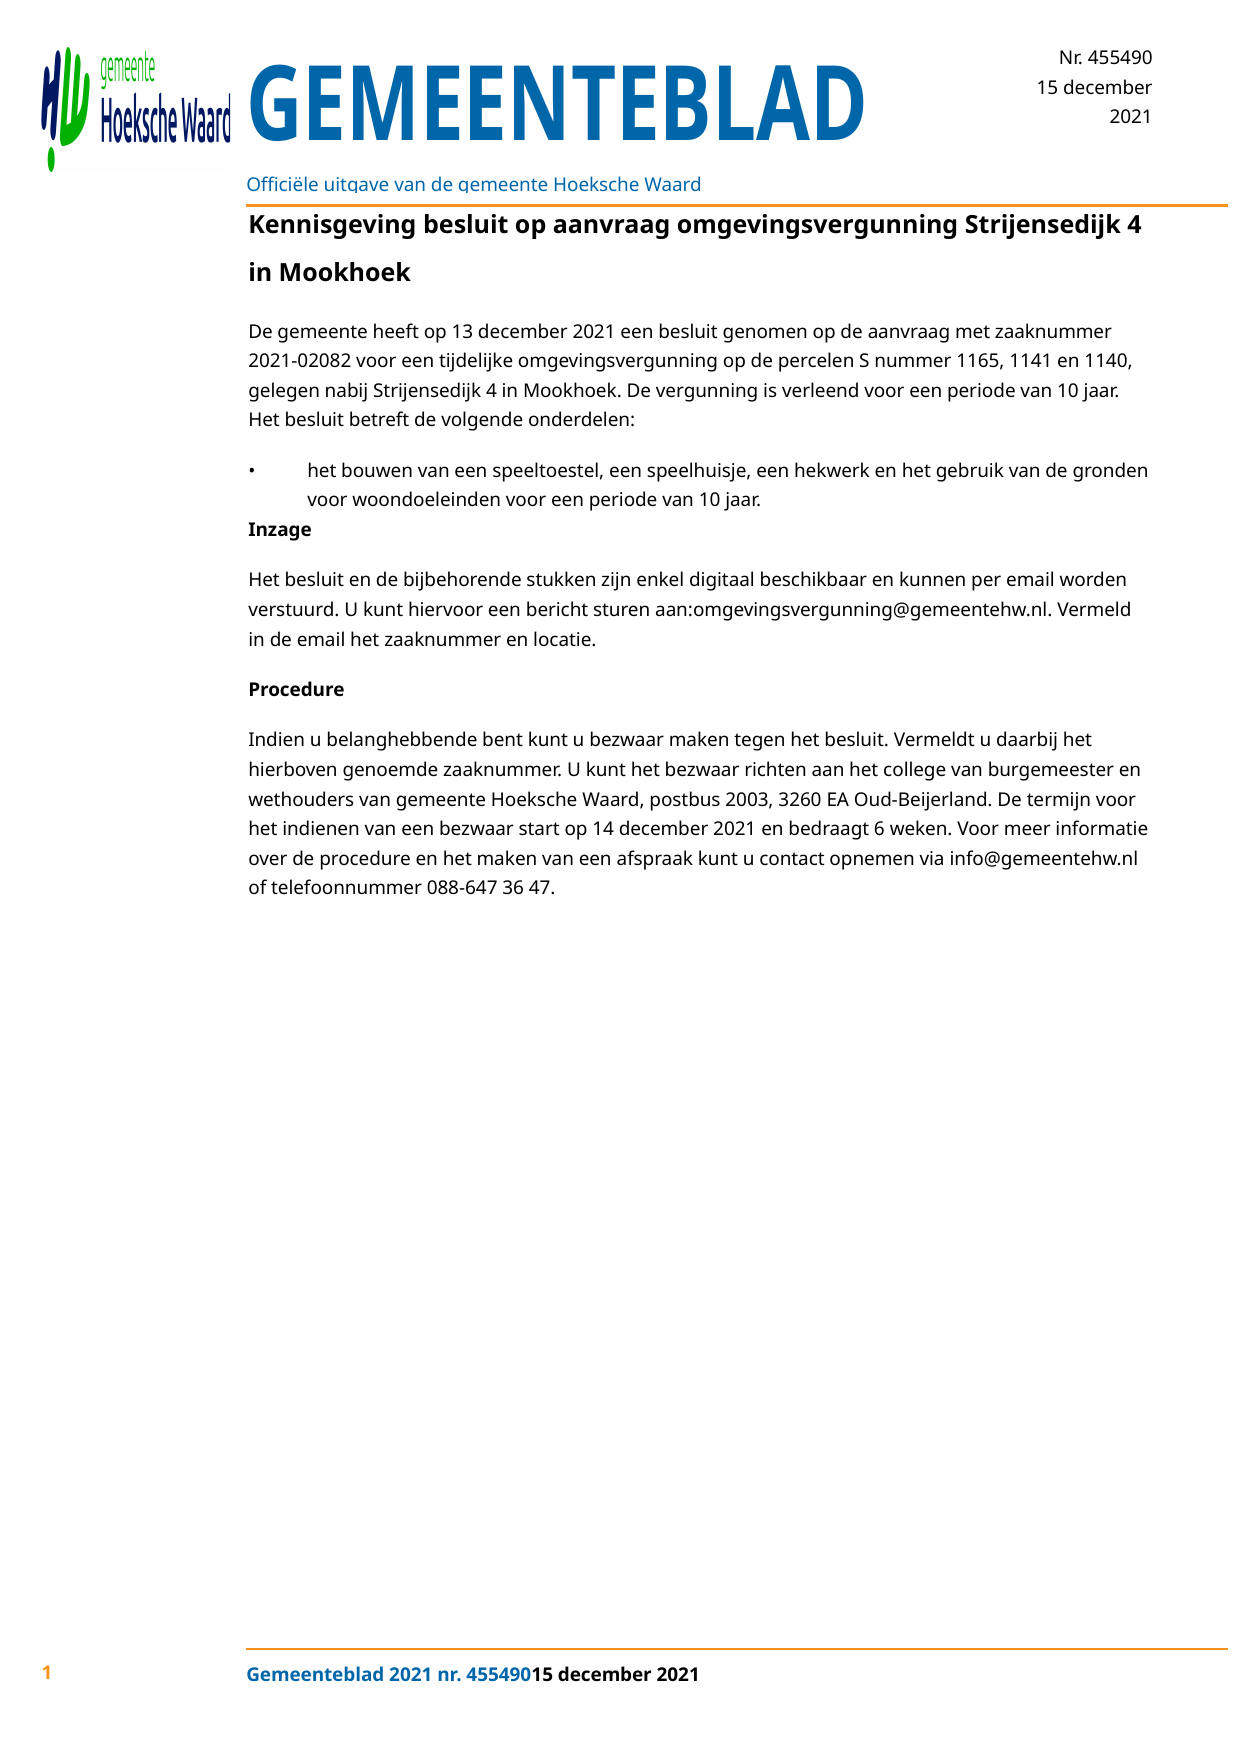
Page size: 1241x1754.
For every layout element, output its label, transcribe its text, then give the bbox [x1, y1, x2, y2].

text Indien u belanghebbende bent kunt u bezwaar maken tegen het besluit. Vermeldt u daarbij het hierboven genoemde zaaknummer. U kunt het bezwaar richten aan het college van burgemeester en wethouders van gemeente Hoeksche Waard, postbus 2003, 3260 EA Oud-Beijerland. De termijn voor het indienen van een bezwaar start op 14 december 2021 en bedraagt 6 weken. Voor meer informatie over de procedure en het maken van een afspraak kunt u contact opnemen via info@gemeentehw.nl of telefoonnummer 088-647 36 47. [248, 727, 1152, 900]
text Inzage [248, 516, 1152, 542]
text Het besluit en de bijbehorende stukken zijn enkel digitaal beschikbaar en kunnen per email worden verstuurd. U kunt hiervoor een bericht sturen aan:omgevingsvergunning@gemeentehw.nl. Vermeld in de email het zaaknummer en locatie. [248, 567, 1152, 652]
text De gemeente heeft op 13 december 2021 een besluit genomen op de aanvraag met zaaknummer 2021-02082 voor een tijdelijke omgevingsvergunning op de percelen S nummer 1165, 1141 en 1140, gelegen nabij Strijensedijk 4 in Mookhoek. De vergunning is verleend voor een periode van 10 jaar. Het besluit betreft de volgende onderdelen: [248, 318, 1152, 432]
picture [41, 47, 231, 172]
text Procedure [248, 676, 1152, 702]
list het bouwen van een speeltoestel, een speelhuisje, een hekwerk en het gebruik van de gronden voor woondoeleinden voor een periode van 10 jaar. [248, 457, 1152, 512]
text Kennisgeving besluit op aanvraag omgevingsvergunning Strijensedijk 4 in Mookhoek [248, 207, 1152, 288]
